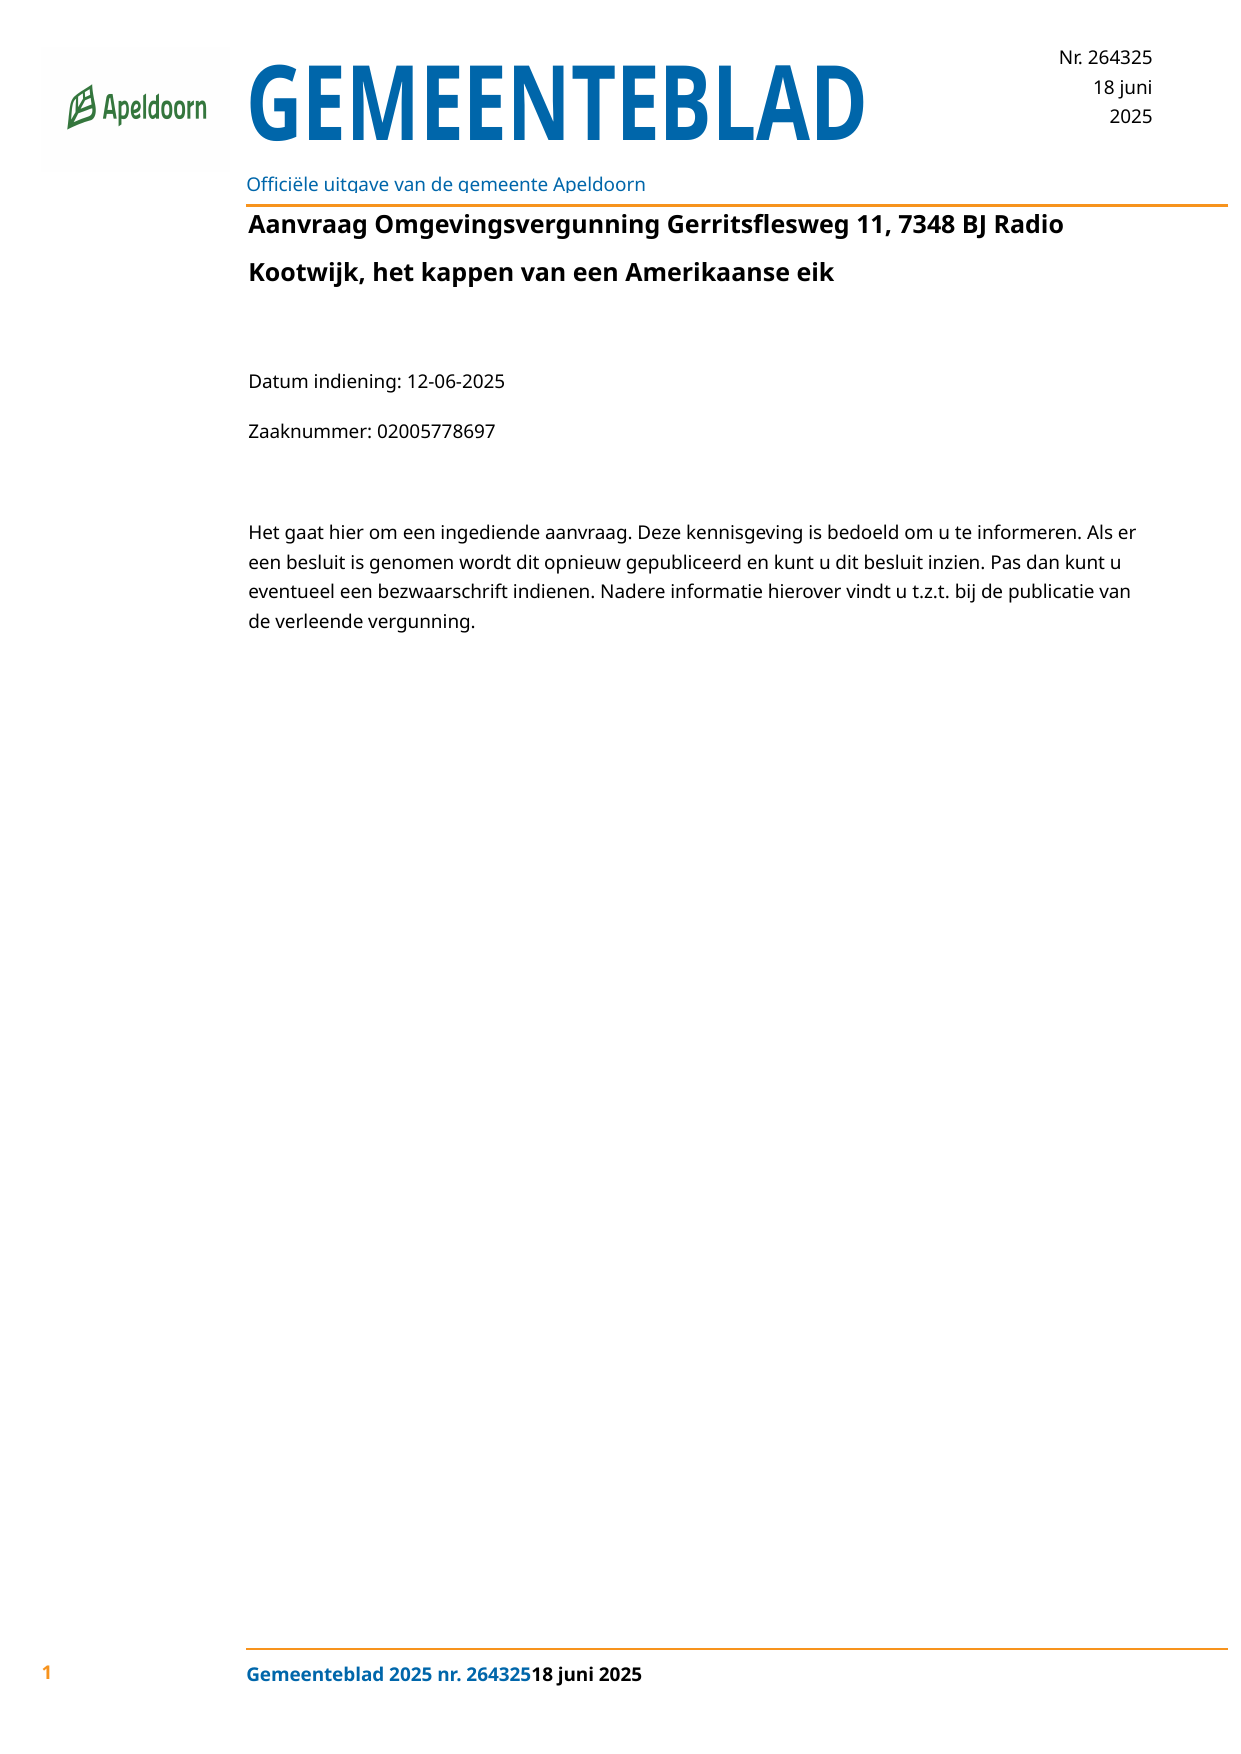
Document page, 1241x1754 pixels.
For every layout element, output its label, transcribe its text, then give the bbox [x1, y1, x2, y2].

text Datum indiening: 12-06-2025 [248, 368, 1152, 394]
picture [41, 47, 231, 172]
text Aanvraag Omgevingsvergunning Gerritsflesweg 11, 7348 BJ Radio Kootwijk, het kappen van een Amerikaanse eik [248, 207, 1152, 288]
text Zaaknummer: 02005778697 [248, 419, 1152, 444]
text Het gaat hier om een ingediende aanvraag. Deze kennisgeving is bedoeld om u te informeren. Als er een besluit is genomen wordt dit opnieuw gepubliceerd en kunt u dit besluit inzien. Pas dan kunt u eventueel een bezwaarschrift indienen. Nadere informatie hierover vindt u t.z.t. bij de publicatie van de verleende vergunning. [248, 519, 1152, 634]
